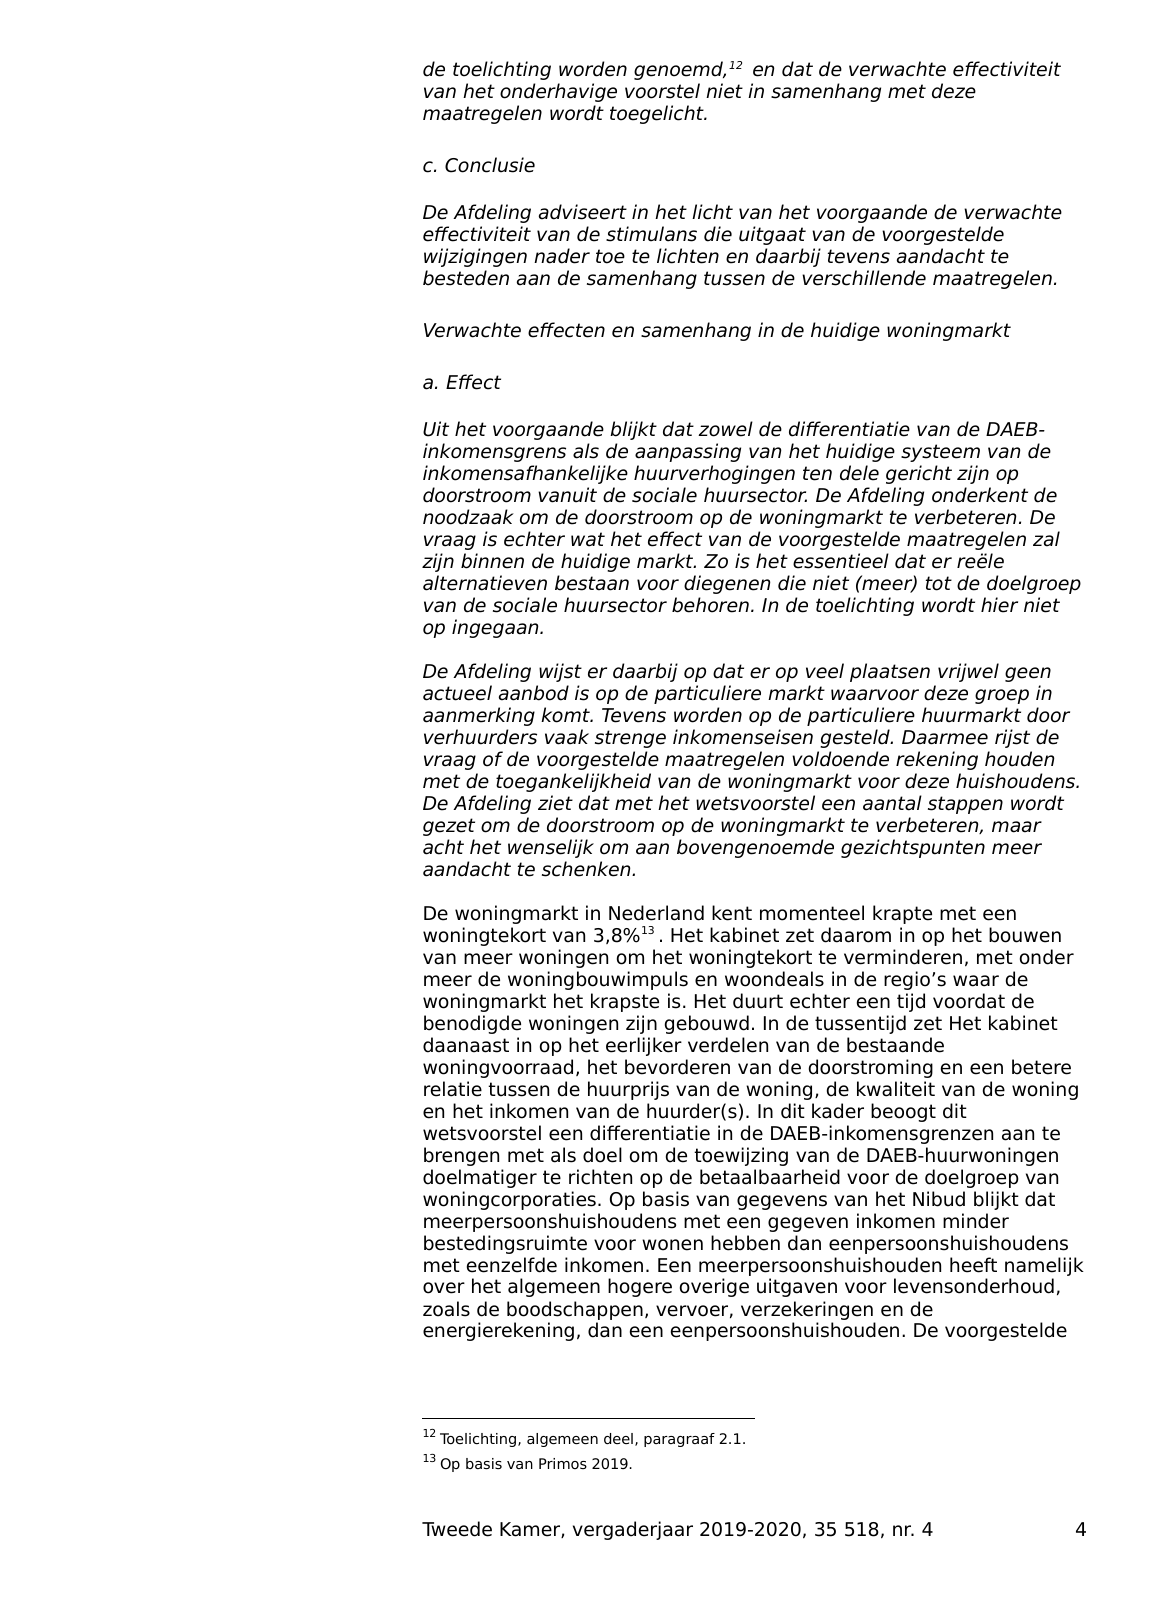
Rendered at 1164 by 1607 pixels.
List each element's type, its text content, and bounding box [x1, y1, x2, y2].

subtitle a. Effect [422, 372, 1087, 394]
text de toelichting worden genoemd, en dat de verwachte effectiviteit van het onderhavige voorstel niet in samenhang met deze maatregelen wordt toegelicht. [422, 59, 1087, 125]
text Op basis van Primos 2019. [422, 1452, 1087, 1474]
text Uit het voorgaande blijkt dat zowel de differentiatie van de DAEB-inkomensgrens als de aanpassing van het huidige systeem van de inkomensafhankelijke huurverhogingen ten dele gericht zijn op doorstroom vanuit de sociale huursector. De Afdeling onderkent de noodzaak om de doorstroom op de woningmarkt te verbeteren. De vraag is echter wat het effect van de voorgestelde maatregelen zal zijn binnen de huidige markt. Zo is het essentieel dat er reële alternatieven bestaan voor diegenen die niet (meer) tot de doelgroep van de sociale huursector behoren. In de toelichting wordt hier niet op ingegaan. [422, 419, 1087, 639]
text De Afdeling adviseert in het licht van het voorgaande de verwachte effectiviteit van de stimulans die uitgaat van de voorgestelde wijzigingen nader toe te lichten en daarbij tevens aandacht te besteden aan de samenhang tussen de verschillende maatregelen. [422, 202, 1087, 290]
text De woningmarkt in Nederland kent momenteel krapte met een woningtekort van 3,8%. Het kabinet zet daarom in op het bouwen van meer woningen om het woningtekort te verminderen, met onder meer de woningbouwimpuls en woondeals in de regio’s waar de woningmarkt het krapste is. Het duurt echter een tijd voordat de benodigde woningen zijn gebouwd. In de tussentijd zet Het kabinet daanaast in op het eerlijker verdelen van de bestaande woningvoorraad, het bevorderen van de doorstroming en een betere relatie tussen de huurprijs van de woning, de kwaliteit van de woning en het inkomen van de huurder(s). In dit kader beoogt dit wetsvoorstel een differentiatie in de DAEB-inkomensgrenzen aan te brengen met als doel om de toewijzing van de DAEB-huurwoningen doelmatiger te richten op de betaalbaarheid voor de doelgroep van woningcorporaties. Op basis van gegevens van het Nibud blijkt dat meerpersoonshuishoudens met een gegeven inkomen minder bestedingsruimte voor wonen hebben dan eenpersoonshuishoudens met eenzelfde inkomen. Een meerpersoonshuishouden heeft namelijk over het algemeen hogere overige uitgaven voor levensonderhoud, zoals de boodschappen, vervoer, verzekeringen en de energierekening, dan een eenpersoonshuishouden. De voorgestelde [422, 903, 1087, 1342]
text De Afdeling wijst er daarbij op dat er op veel plaatsen vrijwel geen actueel aanbod is op de particuliere markt waarvoor deze groep in aanmerking komt. Tevens worden op de particuliere huurmarkt door verhuurders vaak strenge inkomenseisen gesteld. Daarmee rijst de vraag of de voorgestelde maatregelen voldoende rekening houden met de toegankelijkheid van de woningmarkt voor deze huishoudens. De Afdeling ziet dat met het wetsvoorstel een aantal stappen wordt gezet om de doorstroom op de woningmarkt te verbeteren, maar acht het wenselijk om aan bovengenoemde gezichtspunten meer aandacht te schenken. [422, 661, 1087, 881]
subtitle Verwachte effecten en samenhang in de huidige woningmarkt [422, 320, 1087, 342]
text Toelichting, algemeen deel, paragraaf 2.1. [422, 1427, 1087, 1449]
subtitle c. Conclusie [422, 155, 1087, 177]
